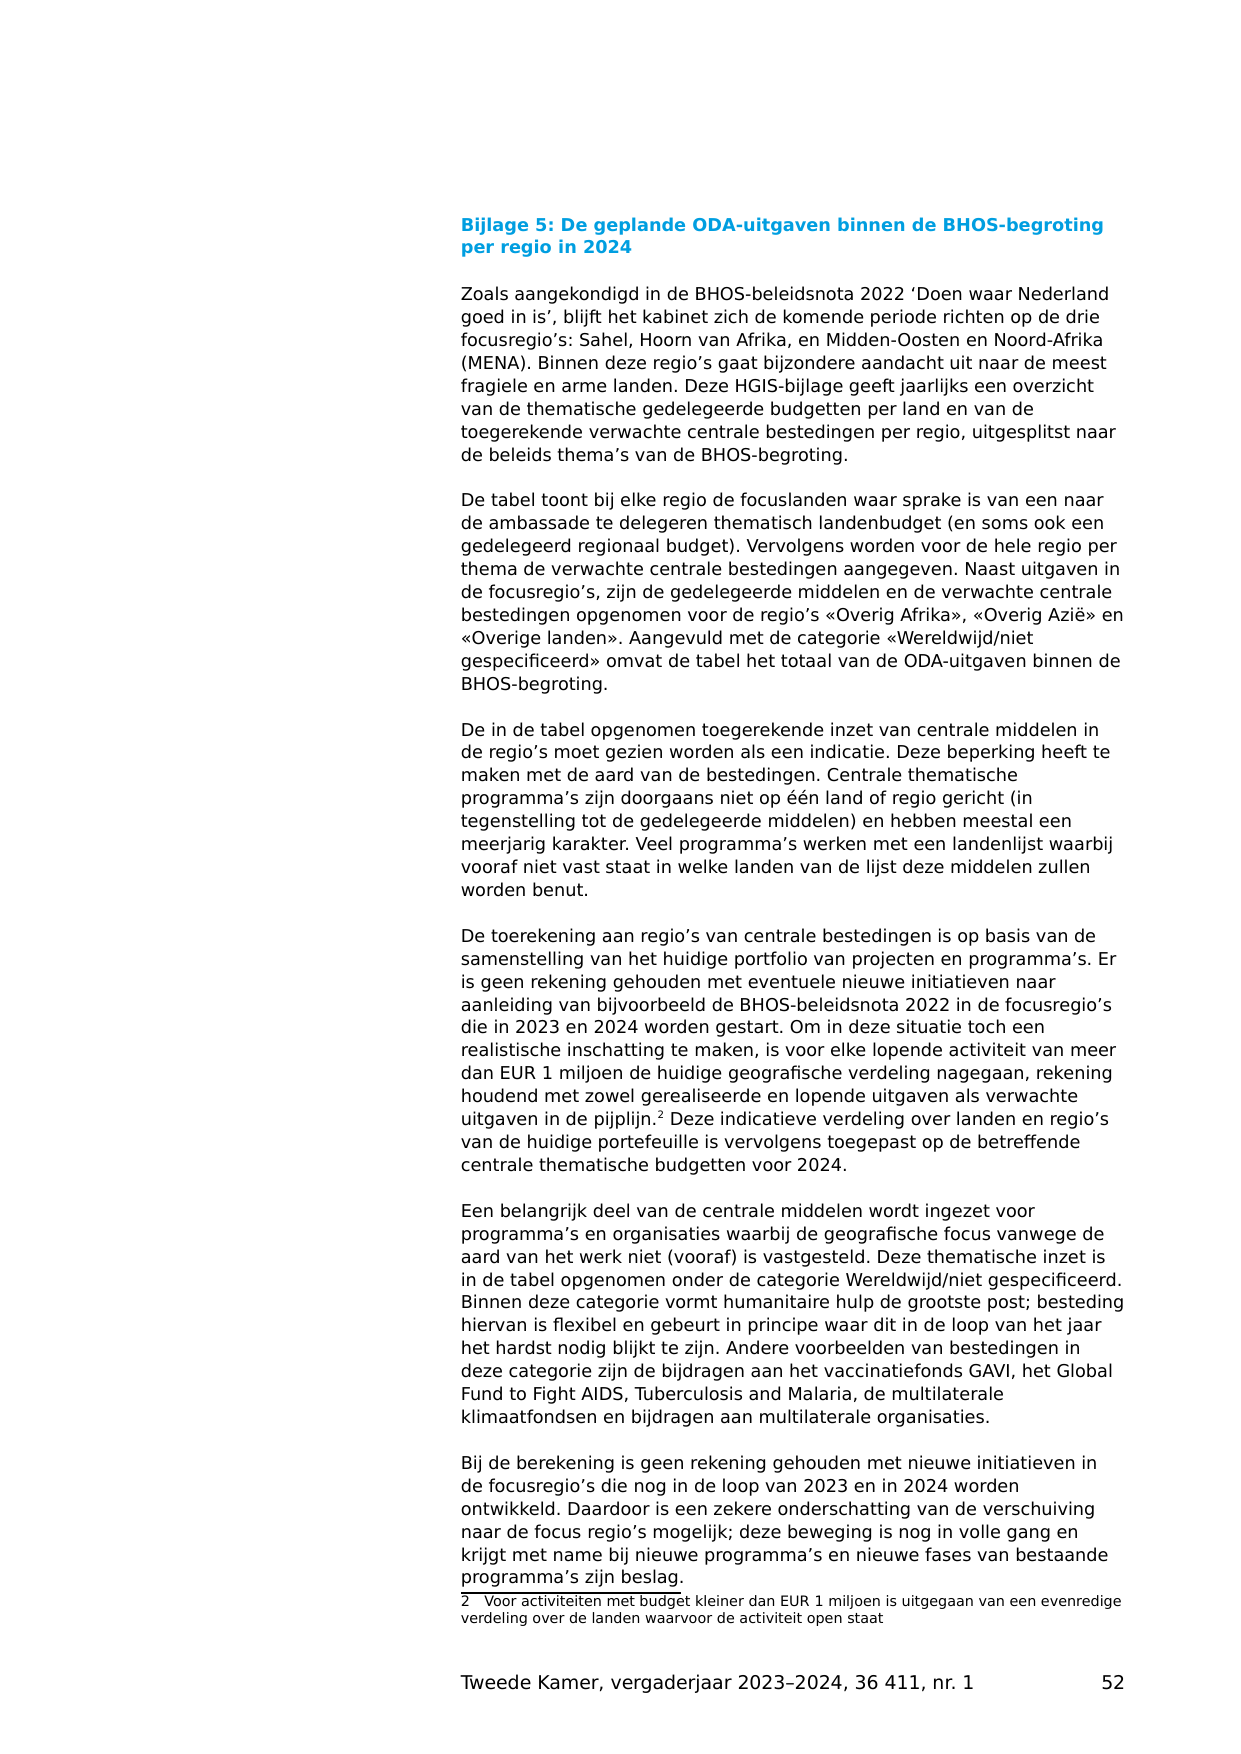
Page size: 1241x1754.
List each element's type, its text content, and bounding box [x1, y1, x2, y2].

text De tabel toont bij elke regio de focuslanden waar sprake is van een naar de ambassade te delegeren thematisch landenbudget (en soms ook een gedelegeerd regionaal budget). Vervolgens worden voor de hele regio per thema de verwachte centrale bestedingen aangegeven. Naast uitgaven in de focusregio’s, zijn de gedelegeerde middelen en de verwachte centrale bestedingen opgenomen voor de regio’s «Overig Afrika», «Overig Azië» en «Overige landen». Aangevuld met de categorie «Wereldwijd/niet gespecificeerd» omvat de tabel het totaal van de ODA-uitgaven binnen de BHOS-begroting. [461, 488, 1125, 695]
title Bijlage 5: De geplande ODA-uitgaven binnen de BHOS-begroting per regio in 2024 [461, 213, 1125, 258]
text Zoals aangekondigd in de BHOS-beleidsnota 2022 ‘Doen waar Nederland goed in is’, blijft het kabinet zich de komende periode richten op de drie focusregio’s: Sahel, Hoorn van Afrika, en Midden-Oosten en Noord-Afrika (MENA). Binnen deze regio’s gaat bijzondere aandacht uit naar de meest fragiele en arme landen. Deze HGIS-bijlage geeft jaarlijks een overzicht van de thematische gedelegeerde budgetten per land en van de toegerekende verwachte centrale bestedingen per regio, uitgesplitst naar de beleids­ thema’s van de BHOS-begroting. [461, 282, 1125, 466]
text De in de tabel opgenomen toegerekende inzet van centrale middelen in de regio’s moet gezien worden als een indicatie. Deze beperking heeft te maken met de aard van de bestedingen. Centrale thematische programma’s zijn doorgaans niet op één land of regio gericht (in tegenstelling tot de gedelegeerde middelen) en hebben meestal een meerjarig karakter. Veel programma’s werken met een landenlijst waarbij vooraf niet vast staat in welke landen van de lijst deze middelen zullen worden benut. [461, 718, 1125, 901]
text Bij de berekening is geen rekening gehouden met nieuwe initiatieven in de focusregio’s die nog in de loop van 2023 en in 2024 worden ontwikkeld. Daardoor is een zekere onderschatting van de verschuiving naar de focus­ regio’s mogelijk; deze beweging is nog in volle gang en krijgt met name bij nieuwe programma’s en nieuwe fases van bestaande programma’s zijn beslag. [461, 1451, 1125, 1588]
text __Voor activiteiten met budget kleiner dan EUR 1 miljoen is uitgegaan van een evenredige verdeling over de landen waarvoor de activiteit open staat [461, 1593, 1125, 1627]
text De toerekening aan regio’s van centrale bestedingen is op basis van de samenstelling van het huidige portfolio van projecten en programma’s. Er is geen rekening gehouden met eventuele nieuwe initiatieven naar aanleiding van bijvoorbeeld de BHOS-beleidsnota 2022 in de focusregio’s die in 2023 en 2024 worden gestart. Om in deze situatie toch een realistische inschatting te maken, is voor elke lopende activiteit van meer dan EUR 1 miljoen de huidige geografische verdeling nagegaan, rekening houdend met zowel gerealiseerde en lopende uitgaven als verwachte uitgaven in de pijplijn. Deze indicatieve verdeling over landen en regio’s van de huidige portefeuille is vervolgens toegepast op de betreffende centrale thematische budgetten voor 2024. [461, 924, 1125, 1176]
text Een belangrijk deel van de centrale middelen wordt ingezet voor programma’s en organisaties waarbij de geografische focus vanwege de aard van het werk niet (vooraf) is vastgesteld. Deze thematische inzet is in de tabel opgenomen onder de categorie Wereldwijd/niet gespecificeerd. Binnen deze categorie vormt humanitaire hulp de grootste post; besteding hiervan is flexibel en gebeurt in principe waar dit in de loop van het jaar het hardst nodig blijkt te zijn. Andere voorbeelden van bestedingen in deze categorie zijn de bijdragen aan het vaccinatiefonds GAVI, het Global Fund to Fight AIDS, Tuberculosis and Malaria, de multilaterale klimaatfondsen en bijdragen aan multilaterale organisaties. [461, 1199, 1125, 1428]
